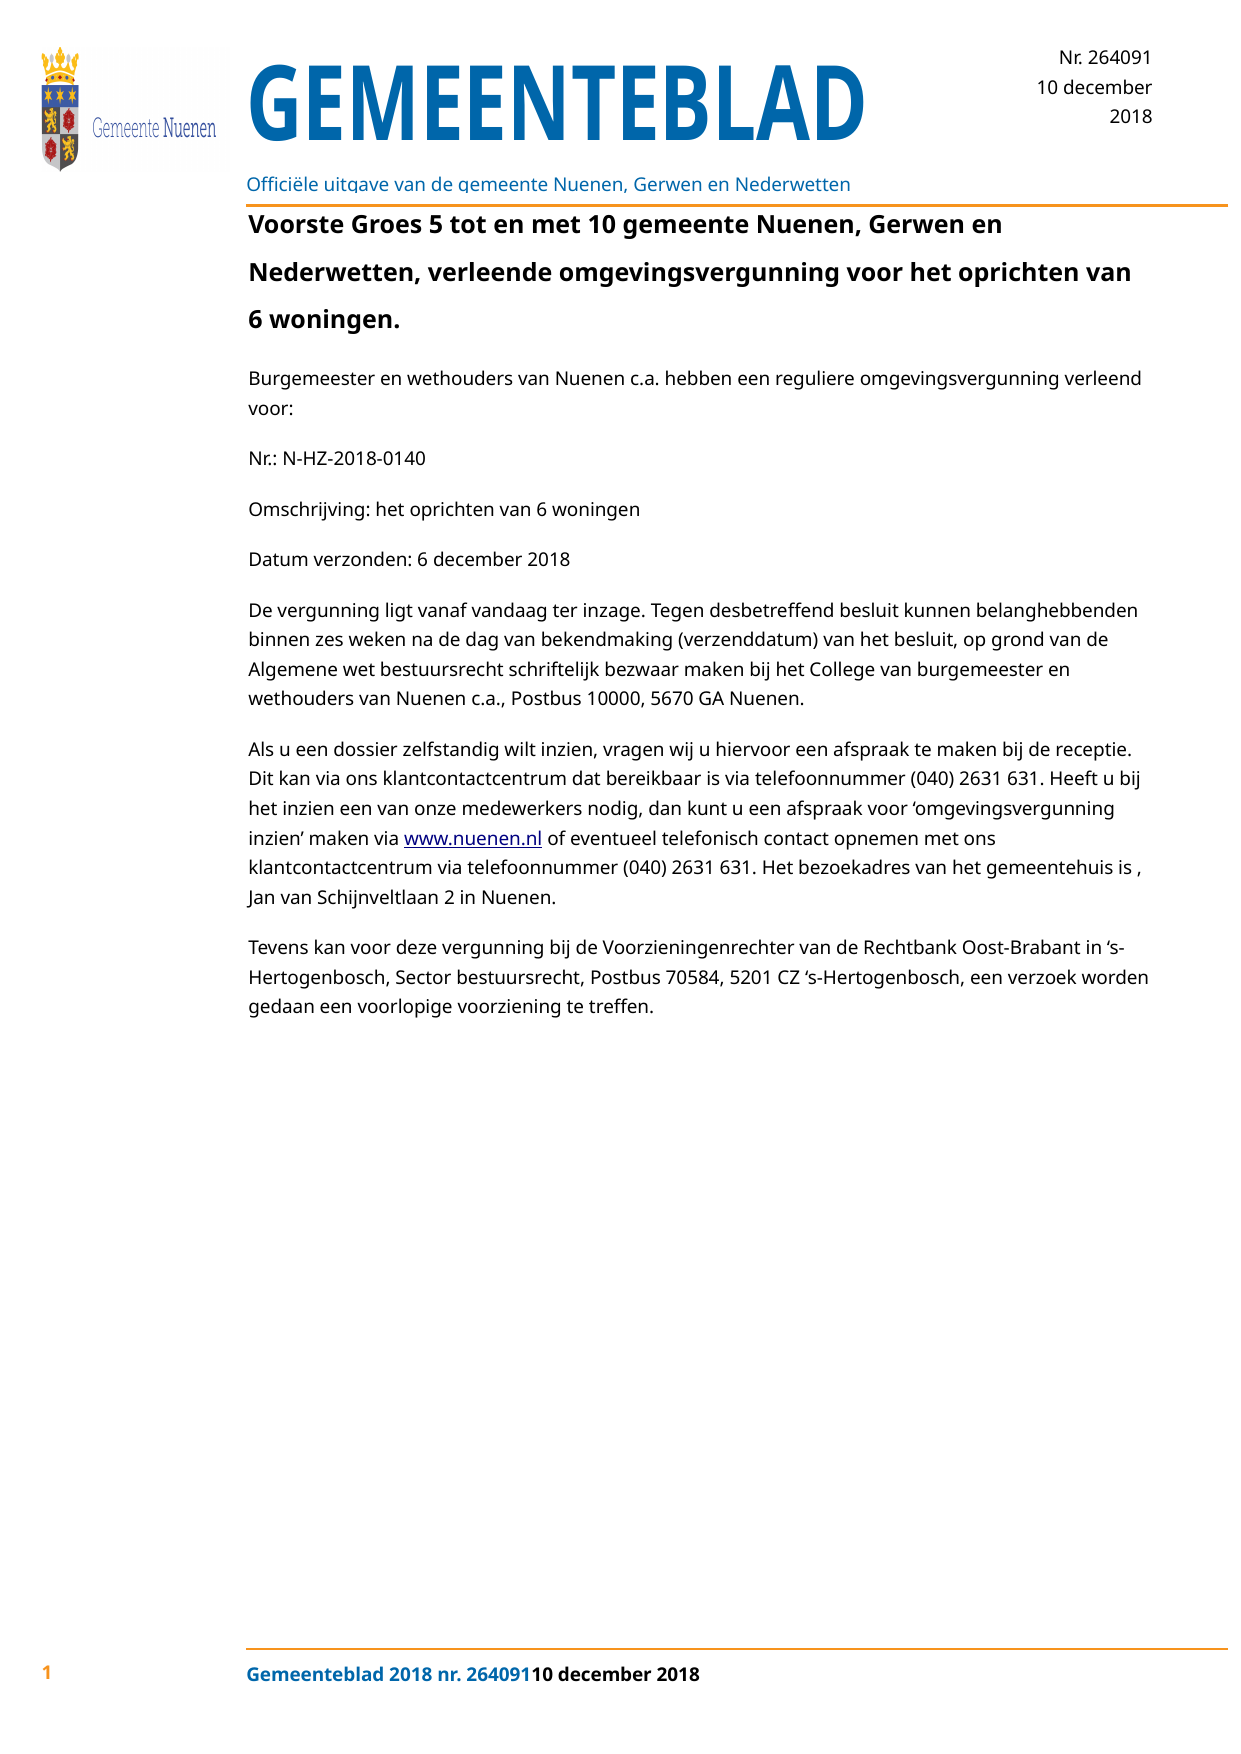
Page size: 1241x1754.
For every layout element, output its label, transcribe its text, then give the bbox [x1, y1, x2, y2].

text Burgemeester en wethouders van Nuenen c.a. hebben een reguliere omgevingsvergunning verleend voor: [248, 366, 1152, 421]
text De vergunning ligt vanaf vandaag ter inzage. Tegen desbetreffend besluit kunnen belanghebbenden binnen zes weken na de dag van bekendmaking (verzenddatum) van het besluit, op grond van de Algemene wet bestuursrecht schriftelijk bezwaar maken bij het College van burgemeester en wethouders van Nuenen c.a., Postbus 10000, 5670 GA Nuenen. [248, 597, 1152, 711]
text Nr.: N-HZ-2018-0140 [248, 446, 1152, 471]
text Als u een dossier zelfstandig wilt inzien, vragen wij u hiervoor een afspraak te maken bij de receptie. Dit kan via ons klantcontactcentrum dat bereikbaar is via telefoonnummer (040) 2631 631. Heeft u bij het inzien een van onze medewerkers nodig, dan kunt u een afspraak voor ‘omgevingsvergunning inzien’ maken via www.nuenen.nl of eventueel telefonisch contact opnemen met ons klantcontactcentrum via telefoonnummer (040) 2631 631. Het bezoekadres van het gemeentehuis is , Jan van Schijnveltlaan 2 in Nuenen. [248, 736, 1152, 909]
text Tevens kan voor deze vergunning bij de Voorzieningenrechter van de Rechtbank Oost-Brabant in ‘s-Hertogenbosch, Sector bestuursrecht, Postbus 70584, 5201 CZ ‘s-Hertogenbosch, een verzoek worden gedaan een voorlopige voorziening te treffen. [248, 934, 1152, 1019]
text Voorste Groes 5 tot en met 10 gemeente Nuenen, Gerwen en Nederwetten, verleende omgevingsvergunning voor het oprichten van 6 woningen. [248, 207, 1152, 336]
picture [41, 47, 231, 172]
text Omschrijving: het oprichten van 6 woningen [248, 496, 1152, 522]
text Datum verzonden: 6 december 2018 [248, 546, 1152, 572]
